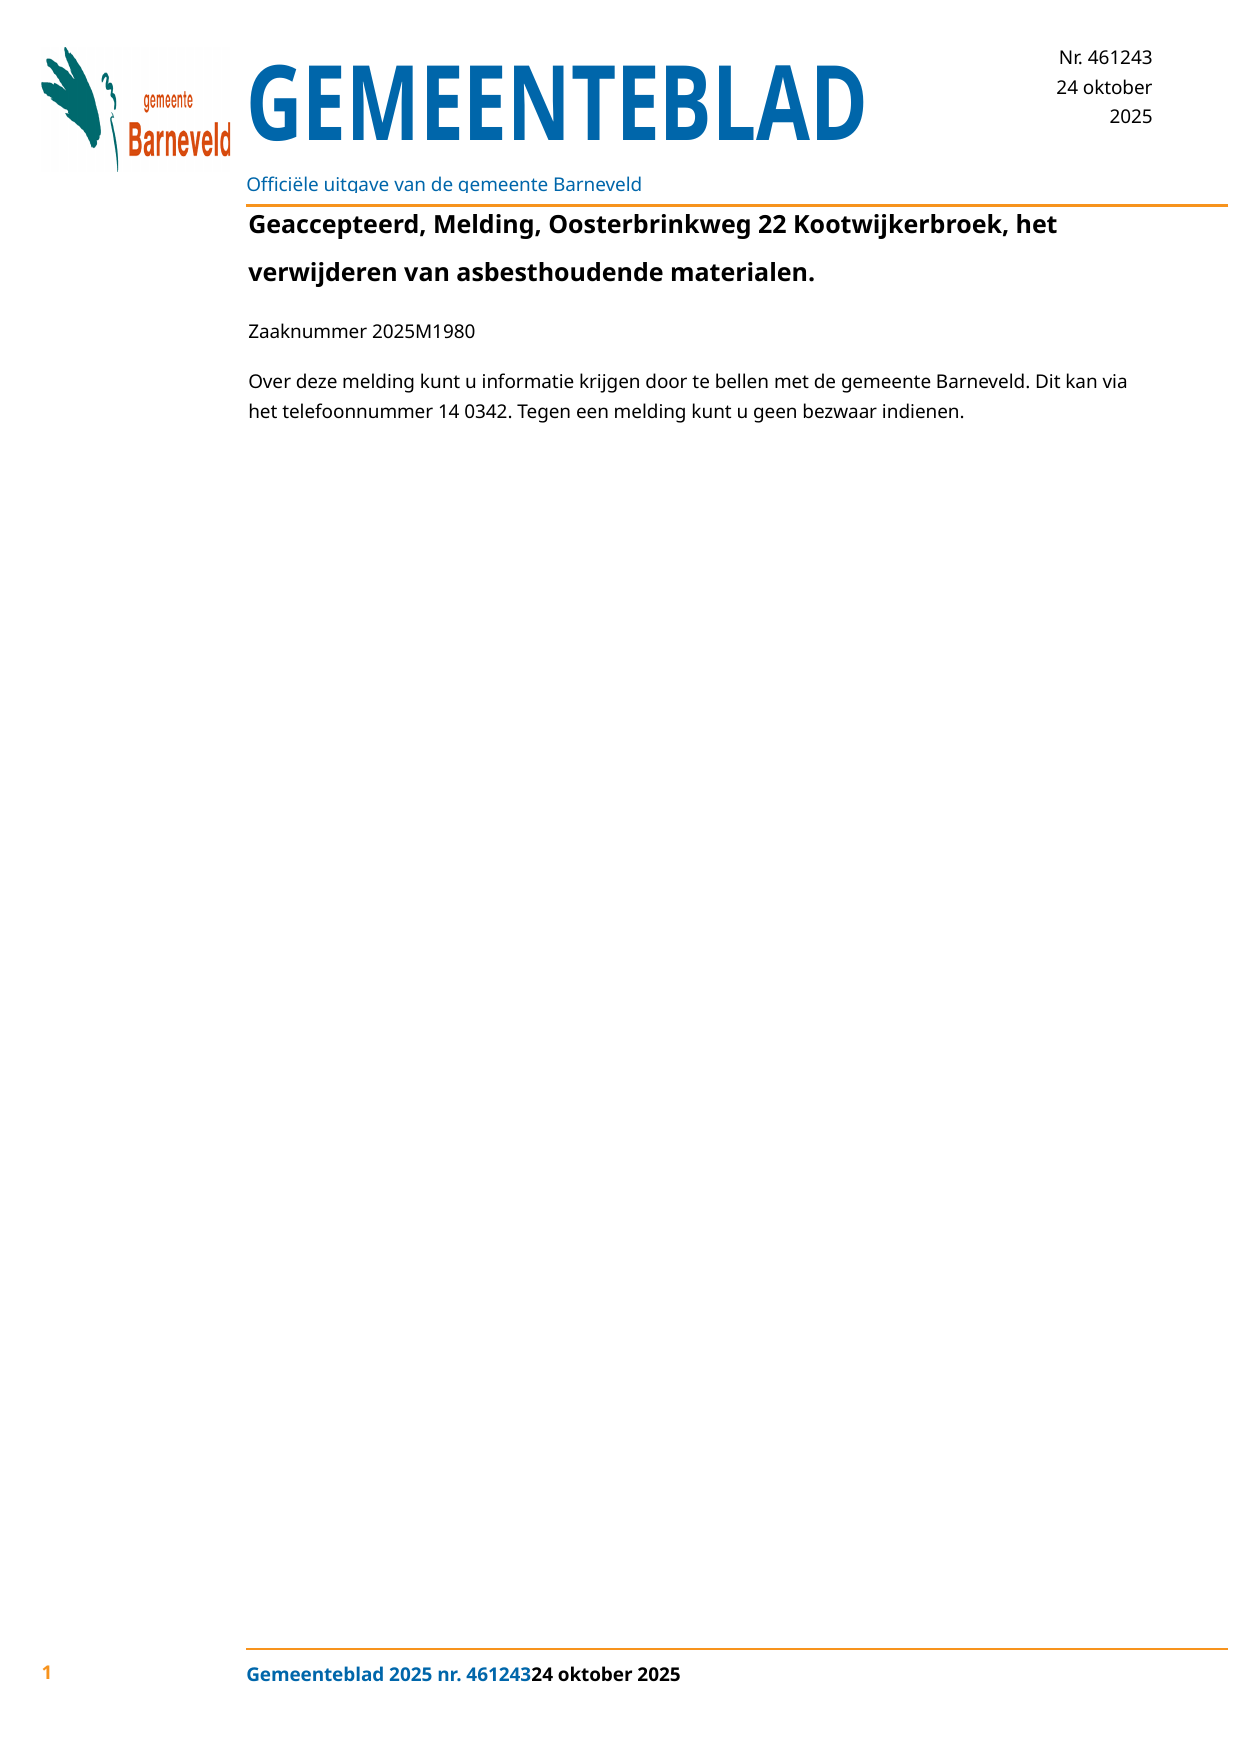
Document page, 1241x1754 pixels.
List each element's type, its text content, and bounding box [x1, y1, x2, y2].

picture [41, 47, 231, 172]
text Over deze melding kunt u informatie krijgen door te bellen met de gemeente Barneveld. Dit kan via het telefoonnummer 14 0342. Tegen een melding kunt u geen bezwaar indienen. [248, 368, 1152, 424]
text Zaaknummer 2025M1980 [248, 318, 1152, 344]
text Geaccepteerd, Melding, Oosterbrinkweg 22 Kootwijkerbroek, het verwijderen van asbesthoudende materialen. [248, 207, 1152, 288]
